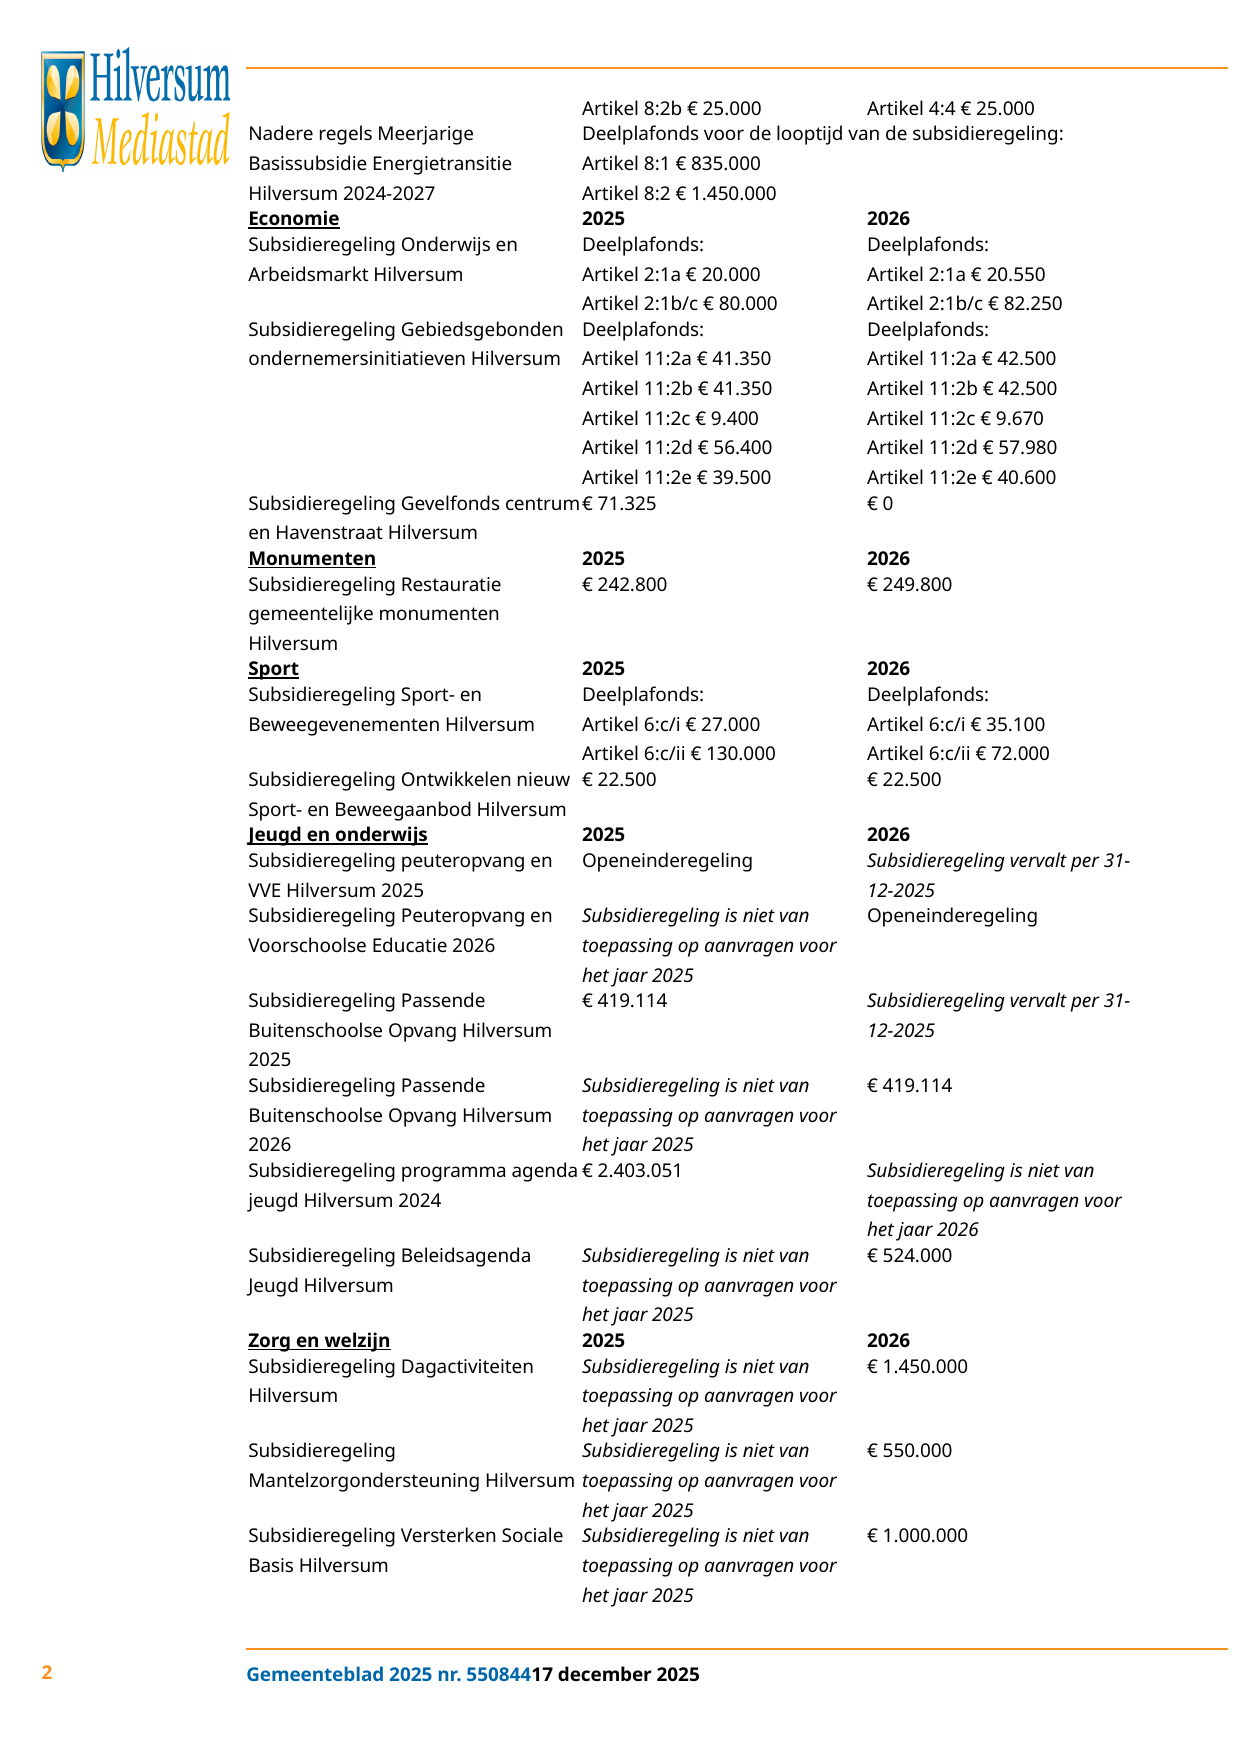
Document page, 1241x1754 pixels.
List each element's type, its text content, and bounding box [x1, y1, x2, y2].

table_cell Subsidieregeling Beleidsagenda Jeugd Hilversum [248, 1242, 582, 1327]
table_cell Sport [248, 656, 582, 681]
table_cell Subsidieregeling is niet van toepassing op aanvragen voor het jaar 2025 [582, 1353, 867, 1438]
table_cell Jeugd en onderwijs [248, 822, 582, 847]
table_cell Deelplafonds: Artikel 6:c/i € 27.000 Artikel 6:c/ii € 130.000 [582, 681, 867, 766]
table_cell Subsidieregeling is niet van toepassing op aanvragen voor het jaar 2026 [867, 1157, 1152, 1242]
table_cell Monumenten [248, 545, 582, 571]
table_cell Subsidieregeling peuteropvang en VVE Hilversum 2025 [248, 847, 582, 903]
table_cell 2026 [867, 205, 1152, 231]
table_cell Subsidieregeling Dagactiviteiten Hilversum [248, 1353, 582, 1438]
table_cell Subsidieregeling programma agenda jeugd Hilversum 2024 [248, 1157, 582, 1242]
table_cell Subsidieregeling Onderwijs en Arbeidsmarkt Hilversum [248, 231, 582, 316]
table_cell Subsidieregeling Restauratie gemeentelijke monumenten Hilversum [248, 571, 582, 656]
table_cell Subsidieregeling Sport- en Beweegevenementen Hilversum [248, 681, 582, 766]
table_cell Subsidieregeling is niet van toepassing op aanvragen voor het jaar 2025 [582, 903, 867, 987]
table_cell Subsidieregeling Mantelzorgondersteuning Hilversum [248, 1438, 582, 1523]
table_cell 2026 [867, 656, 1152, 681]
table_cell 2025 [582, 656, 867, 681]
table_cell € 22.500 [867, 766, 1152, 822]
table_cell 2025 [582, 822, 867, 847]
table_cell Subsidieregeling vervalt per 31-12-2025 [867, 847, 1152, 903]
table_cell Openeinderegeling [582, 847, 867, 903]
table_cell Artikel 8:2b € 25.000 [582, 95, 867, 121]
table_cell Economie [248, 205, 582, 231]
table_cell Deelplafonds: Artikel 2:1a € 20.550 Artikel 2:1b/c € 82.250 [867, 231, 1152, 316]
table_cell Subsidieregeling Gebiedsgebonden ondernemersinitiatieven Hilversum [248, 316, 582, 490]
table_cell Subsidieregeling Passende Buitenschoolse Opvang Hilversum 2025 [248, 988, 582, 1072]
table_cell Subsidieregeling Gevelfonds centrum en Havenstraat Hilversum [248, 490, 582, 545]
table_cell Subsidieregeling Versterken Sociale Basis Hilversum [248, 1523, 582, 1607]
table_cell Subsidieregeling Peuteropvang en Voorschoolse Educatie 2026 [248, 903, 582, 987]
table_cell 2025 [582, 205, 867, 231]
table_cell Artikel 4:4 € 25.000 [867, 95, 1152, 121]
table_cell Subsidieregeling is niet van toepassing op aanvragen voor het jaar 2025 [582, 1073, 867, 1157]
table_cell € 550.000 [867, 1438, 1152, 1523]
table_cell € 419.114 [582, 988, 867, 1072]
table_cell Subsidieregeling vervalt per 31-12-2025 [867, 988, 1152, 1072]
table_cell Zorg en welzijn [248, 1327, 582, 1353]
table_cell € 524.000 [867, 1242, 1152, 1327]
table_cell € 1.450.000 [867, 1353, 1152, 1438]
table_cell € 71.325 [582, 490, 867, 545]
table_cell € 419.114 [867, 1073, 1152, 1157]
table_cell € 0 [867, 490, 1152, 545]
table_cell Subsidieregeling is niet van toepassing op aanvragen voor het jaar 2025 [582, 1242, 867, 1327]
table_cell € 2.403.051 [582, 1157, 867, 1242]
table_cell 2026 [867, 822, 1152, 847]
table_cell Subsidieregeling is niet van toepassing op aanvragen voor het jaar 2025 [582, 1438, 867, 1523]
table_cell Deelplafonds: Artikel 11:2a € 42.500 Artikel 11:2b € 42.500 Artikel 11:2c € 9.670 Artikel 11:2d € 57.980 Artikel 11:2e € 40.600 [867, 316, 1152, 490]
picture [41, 47, 231, 172]
table_cell Deelplafonds: Artikel 11:2a € 41.350 Artikel 11:2b € 41.350 Artikel 11:2c € 9.400 Artikel 11:2d € 56.400 Artikel 11:2e € 39.500 [582, 316, 867, 490]
table_cell € 249.800 [867, 571, 1152, 656]
table_cell € 242.800 [582, 571, 867, 656]
table_cell 2026 [867, 1327, 1152, 1353]
table_cell Deelplafonds voor de looptijd van de subsidieregeling: Artikel 8:1 € 835.000 Artikel 8:2 € 1.450.000 [582, 121, 1152, 205]
table_cell Deelplafonds: Artikel 6:c/i € 35.100 Artikel 6:c/ii € 72.000 [867, 681, 1152, 766]
table_cell 2025 [582, 1327, 867, 1353]
table_cell Nadere regels Meerjarige Basissubsidie Energietransitie Hilversum 2024-2027 [248, 121, 582, 205]
table_cell Deelplafonds: Artikel 2:1a € 20.000 Artikel 2:1b/c € 80.000 [582, 231, 867, 316]
table_cell [248, 95, 582, 121]
table_cell € 1.000.000 [867, 1523, 1152, 1607]
table_cell € 22.500 [582, 766, 867, 822]
table_cell Subsidieregeling Ontwikkelen nieuw Sport- en Beweegaanbod Hilversum [248, 766, 582, 822]
table_cell Subsidieregeling is niet van toepassing op aanvragen voor het jaar 2025 [582, 1523, 867, 1607]
table_cell 2026 [867, 545, 1152, 571]
table_cell Openeinderegeling [867, 903, 1152, 987]
table_cell 2025 [582, 545, 867, 571]
table_cell Subsidieregeling Passende Buitenschoolse Opvang Hilversum 2026 [248, 1073, 582, 1157]
